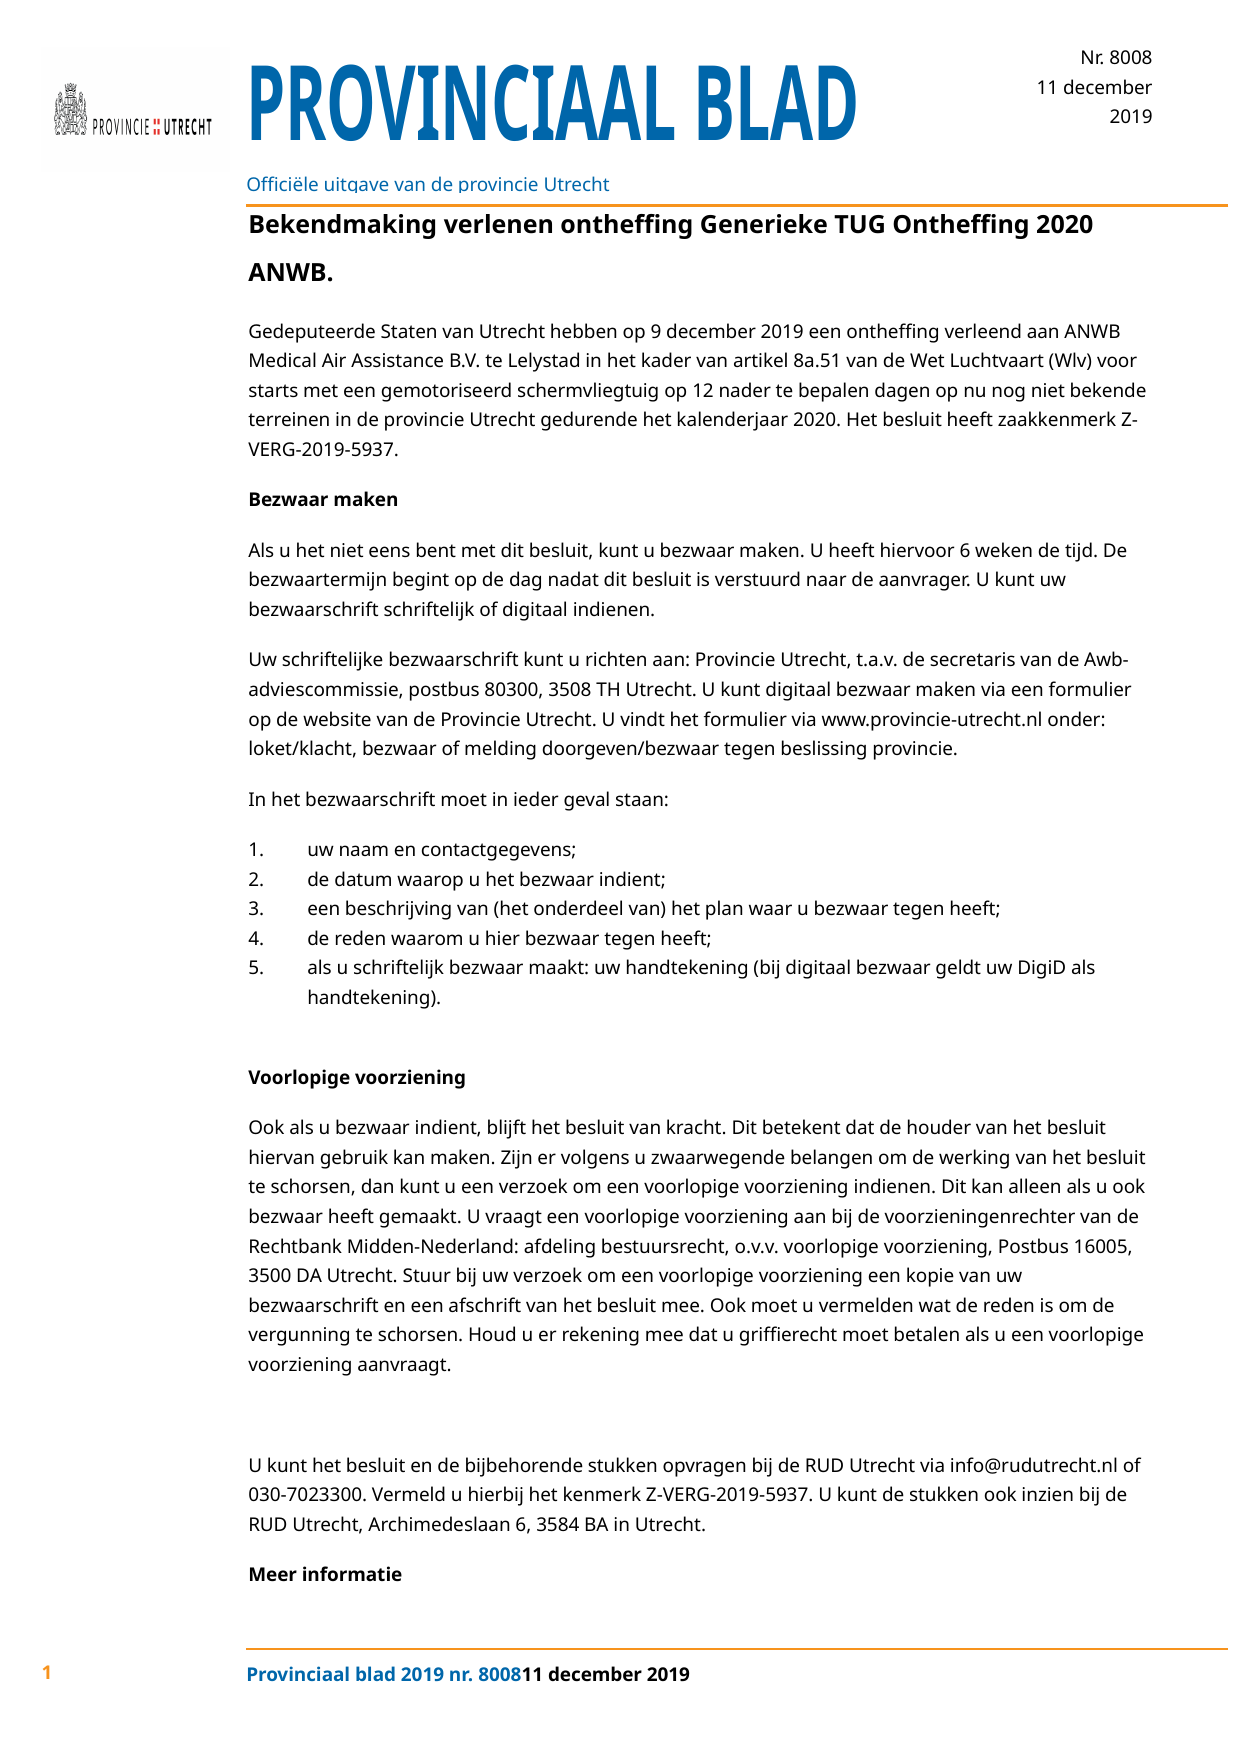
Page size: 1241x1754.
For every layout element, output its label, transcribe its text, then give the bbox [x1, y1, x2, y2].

text Bezwaar maken [248, 487, 1152, 512]
list als u schriftelijk bezwaar maakt: uw handtekening (bij digitaal bezwaar geldt uw DigiD als handtekening). [248, 954, 1152, 1010]
text Voorlopige voorziening [248, 1064, 1152, 1090]
list de reden waarom u hier bezwaar tegen heeft; [248, 925, 1152, 951]
text Bekendmaking verlenen ontheffing Generieke TUG Ontheffing 2020 ANWB. [248, 207, 1152, 288]
list de datum waarop u het bezwaar indient; [248, 866, 1152, 892]
text Gedeputeerde Staten van Utrecht hebben op 9 december 2019 een ontheffing verleend aan ANWB Medical Air Assistance B.V. te Lelystad in het kader van artikel 8a.51 van de Wet Luchtvaart (Wlv) voor starts met een gemotoriseerd schermvliegtuig op 12 nader te bepalen dagen op nu nog niet bekende terreinen in de provincie Utrecht gedurende het kalenderjaar 2020. Het besluit heeft zaakkenmerk Z-VERG-2019-5937. [248, 318, 1152, 462]
text Als u het niet eens bent met dit besluit, kunt u bezwaar maken. U heeft hiervoor 6 weken de tijd. De bezwaartermijn begint op de dag nadat dit besluit is verstuurd naar de aanvrager. U kunt uw bezwaarschrift schriftelijk of digitaal indienen. [248, 537, 1152, 622]
text U kunt het besluit en de bijbehorende stukken opvragen bij de RUD Utrecht via info@rudutrecht.nl of 030-7023300. Vermeld u hierbij het kenmerk Z-VERG-2019-5937. U kunt de stukken ook inzien bij de RUD Utrecht, Archimedeslaan 6, 3584 BA in Utrecht. [248, 1452, 1152, 1537]
list uw naam en contactgegevens; [248, 836, 1152, 862]
text Ook als u bezwaar indient, blijft het besluit van kracht. Dit betekent dat de houder van het besluit hiervan gebruik kan maken. Zijn er volgens u zwaarwegende belangen om de werking van het besluit te schorsen, dan kunt u een verzoek om een voorlopige voorziening indienen. Dit kan alleen als u ook bezwaar heeft gemaakt. U vraagt een voorlopige voorziening aan bij de voorzieningenrechter van de Rechtbank Midden-Nederland: afdeling bestuursrecht, o.v.v. voorlopige voorziening, Postbus 16005, 3500 DA Utrecht. Stuur bij uw verzoek om een voorlopige voorziening een kopie van uw bezwaarschrift en een afschrift van het besluit mee. Ook moet u vermelden wat de reden is om de vergunning te schorsen. Houd u er rekening mee dat u griffierecht moet betalen als u een voorlopige voorziening aanvraagt. [248, 1114, 1152, 1377]
text Uw schriftelijke bezwaarschrift kunt u richten aan: Provincie Utrecht, t.a.v. de secretaris van de Awb-adviescommissie, postbus 80300, 3508 TH Utrecht. U kunt digitaal bezwaar maken via een formulier op de website van de Provincie Utrecht. U vindt het formulier via www.provincie-utrecht.nl onder: loket/klacht, bezwaar of melding doorgeven/bezwaar tegen beslissing provincie. [248, 647, 1152, 761]
list een beschrijving van (het onderdeel van) het plan waar u bezwaar tegen heeft; [248, 895, 1152, 921]
text In het bezwaarschrift moet in ieder geval staan: [248, 786, 1152, 812]
picture [41, 47, 231, 172]
text Meer informatie [248, 1562, 1152, 1587]
